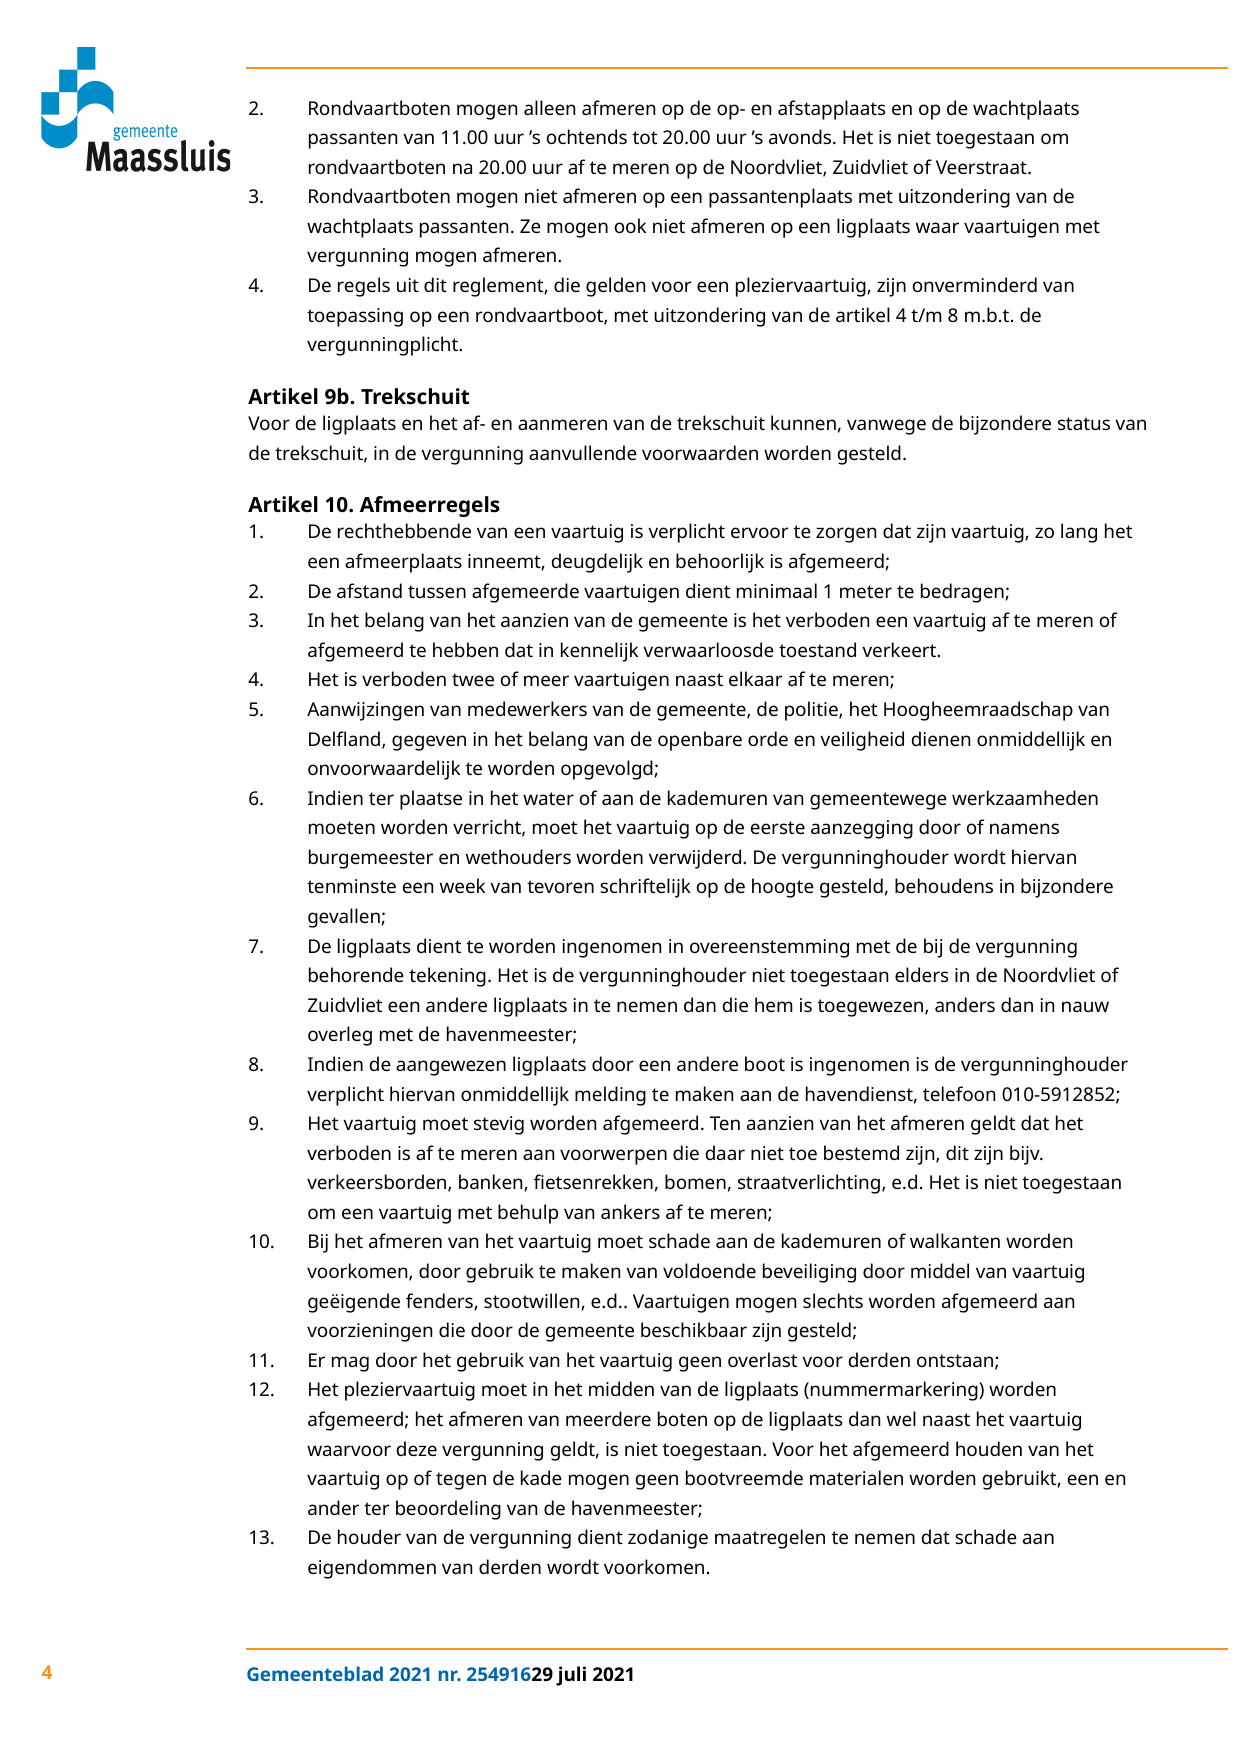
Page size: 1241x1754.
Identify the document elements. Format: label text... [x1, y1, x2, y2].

list Indien de aangewezen ligplaats door een andere boot is ingenomen is de vergunninghouder verplicht hiervan onmiddellijk melding te maken aan de havendienst, telefoon 010-5912852; [248, 1051, 1152, 1107]
text Artikel 10. Afmeerregels [248, 490, 1152, 519]
list Indien ter plaatse in het water of aan de kademuren van gemeentewege werkzaamheden moeten worden verricht, moet het vaartuig op de eerste aanzegging door of namens burgemeester en wethouders worden verwijderd. De vergunninghouder wordt hiervan tenminste een week van tevoren schriftelijk op de hoogte gesteld, behoudens in bijzondere gevallen; [248, 785, 1152, 929]
list De houder van de vergunning dient zodanige maatregelen te nemen dat schade aan eigendommen van derden wordt voorkomen. [248, 1524, 1152, 1580]
list Er mag door het gebruik van het vaartuig geen overlast voor derden ontstaan; [248, 1347, 1152, 1373]
picture [41, 47, 231, 172]
text Voor de ligplaats en het af- en aanmeren van de trekschuit kunnen, vanwege de bijzondere status van de trekschuit, in de vergunning aanvullende voorwaarden worden gesteld. [248, 410, 1152, 466]
list De rechthebbende van een vaartuig is verplicht ervoor te zorgen dat zijn vaartuig, zo lang het een afmeerplaats inneemt, deugdelijk en behoorlijk is afgemeerd; [248, 519, 1152, 574]
list Rondvaartboten mogen niet afmeren op een passantenplaats met uitzondering van de wachtplaats passanten. Ze mogen ook niet afmeren op een ligplaats waar vaartuigen met vergunning mogen afmeren. [248, 183, 1152, 268]
list De afstand tussen afgemeerde vaartuigen dient minimaal 1 meter te bedragen; [248, 578, 1152, 604]
list Het pleziervaartuig moet in het midden van de ligplaats (nummermarkering) worden afgemeerd; het afmeren van meerdere boten op de ligplaats dan wel naast het vaartuig waarvoor deze vergunning geldt, is niet toegestaan. Voor het afgemeerd houden van het vaartuig op of tegen de kade mogen geen bootvreemde materialen worden gebruikt, een en ander ter beoordeling van de havenmeester; [248, 1377, 1152, 1521]
text Artikel 9b. Trekschuit [248, 382, 1152, 410]
list De regels uit dit reglement, die gelden voor een pleziervaartuig, zijn onverminderd van toepassing op een rondvaartboot, met uitzondering van de artikel 4 t/m 8 m.b.t. de vergunningplicht. [248, 272, 1152, 357]
list Het is verboden twee of meer vaartuigen naast elkaar af te meren; [248, 667, 1152, 692]
list Het vaartuig moet stevig worden afgemeerd. Ten aanzien van het afmeren geldt dat het verboden is af te meren aan voorwerpen die daar niet toe bestemd zijn, dit zijn bijv. verkeersborden, banken, fietsenrekken, bomen, straatverlichting, e.d. Het is niet toegestaan om een vaartuig met behulp van ankers af te meren; [248, 1110, 1152, 1225]
picture [41, 47, 77, 92]
list Aanwijzingen van medewerkers van de gemeente, de politie, het Hoogheemraadschap van Delfland, gegeven in het belang van de openbare orde en veiligheid dienen onmiddellijk en onvoorwaardelijk te worden opgevolgd; [248, 696, 1152, 781]
list In het belang van het aanzien van de gemeente is het verboden een vaartuig af te meren of afgemeerd te hebben dat in kennelijk verwaarloosde toestand verkeert. [248, 607, 1152, 663]
list De ligplaats dient te worden ingenomen in overeenstemming met de bij de vergunning behorende tekening. Het is de vergunninghouder niet toegestaan elders in de Noordvliet of Zuidvliet een andere ligplaats in te nemen dan die hem is toegewezen, anders dan in nauw overleg met de havenmeester; [248, 933, 1152, 1047]
list Bij het afmeren van het vaartuig moet schade aan de kademuren of walkanten worden voorkomen, door gebruik te maken van voldoende beveiliging door middel van vaartuig geëigende fenders, stootwillen, e.d.. Vaartuigen mogen slechts worden afgemeerd aan voorzieningen die door de gemeente beschikbaar zijn gesteld; [248, 1229, 1152, 1343]
list Rondvaartboten mogen alleen afmeren op de op- en afstapplaats en op de wachtplaats passanten van 11.00 uur ’s ochtends tot 20.00 uur ’s avonds. Het is niet toegestaan om rondvaartboten na 20.00 uur af te meren op de Noordvliet, Zuidvliet of Veerstraat. [248, 95, 1152, 180]
